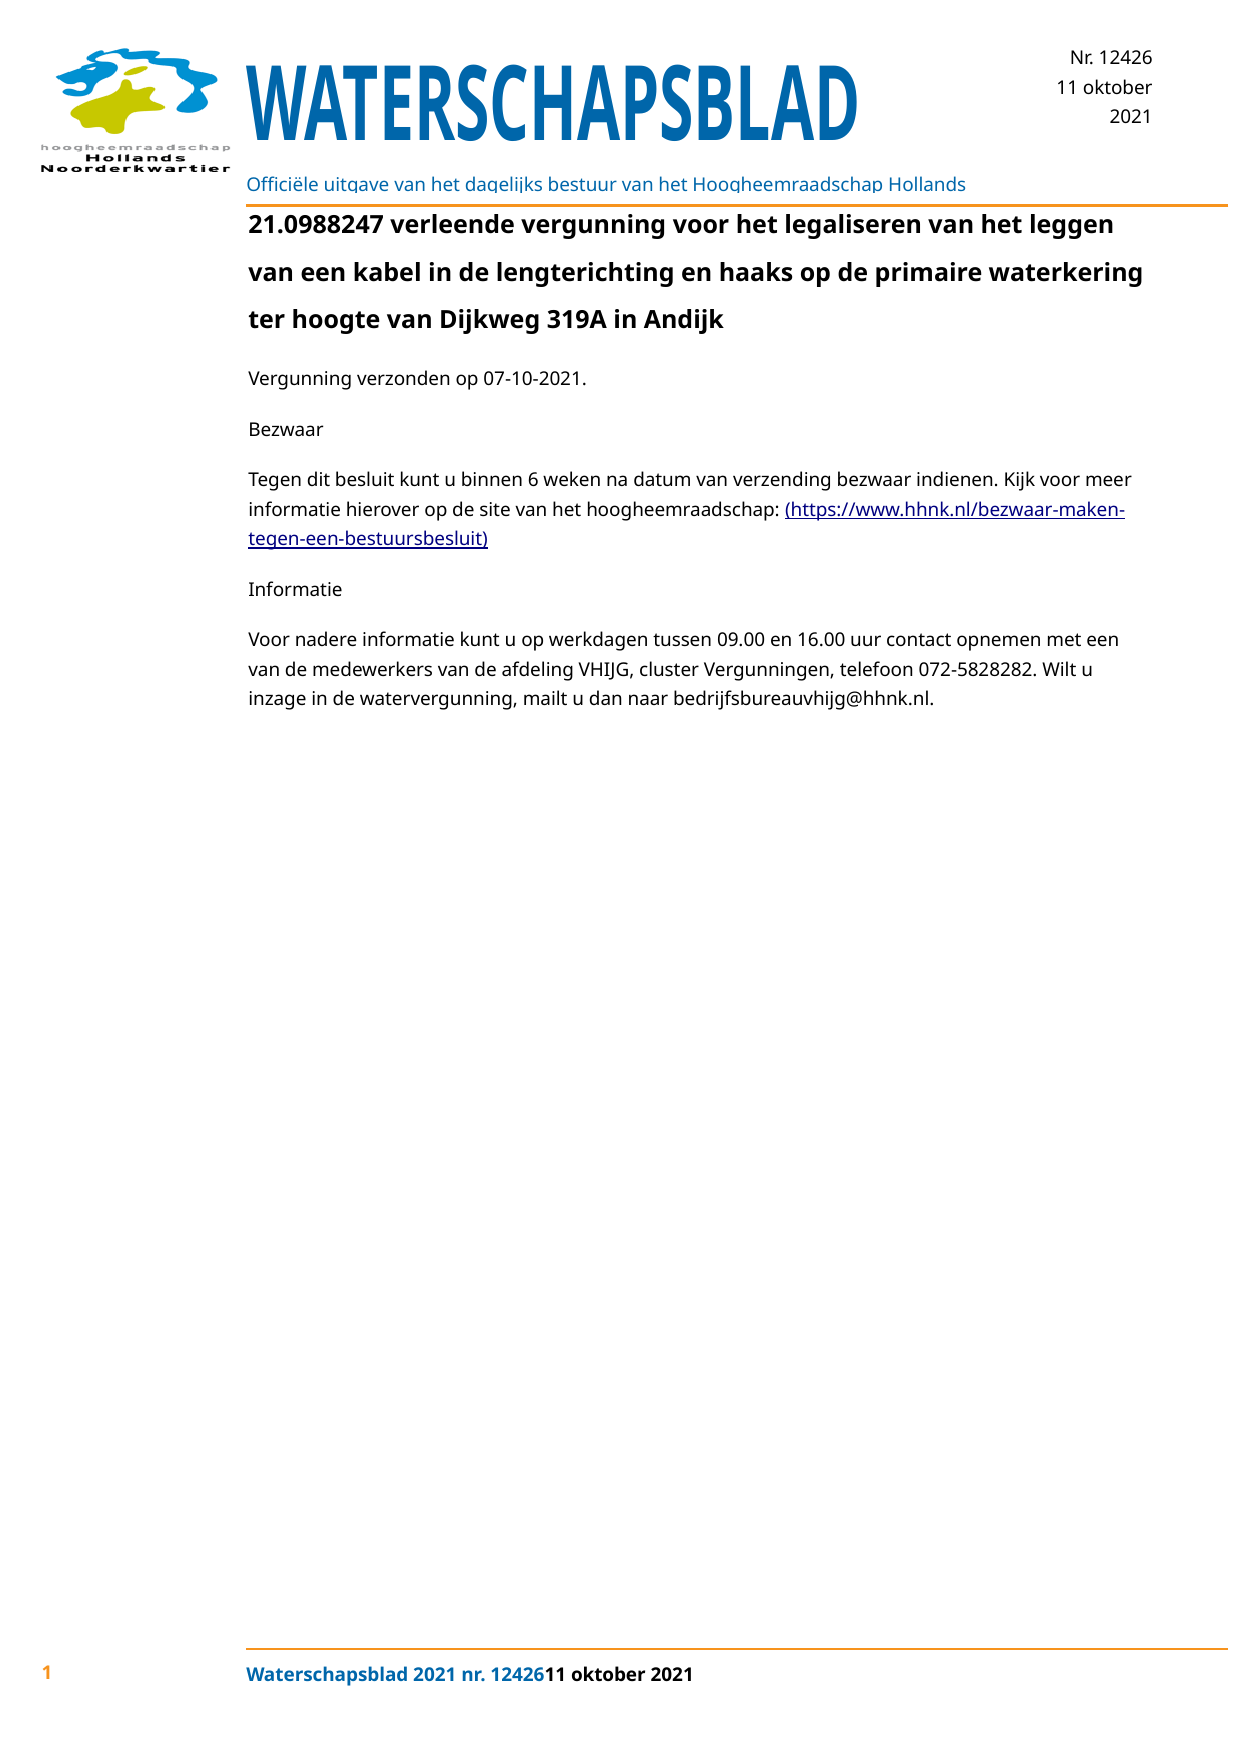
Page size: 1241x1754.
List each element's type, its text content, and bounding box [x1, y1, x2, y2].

text Tegen dit besluit kunt u binnen 6 weken na datum van verzending bezwaar indienen. Kijk voor meer informatie hierover op de site van het hoogheemraadschap: (https://www.hhnk.nl/bezwaar-maken-tegen-een-bestuursbesluit) [248, 466, 1152, 551]
text Informatie [248, 576, 1152, 602]
text Bezwaar [248, 416, 1152, 442]
picture [41, 47, 231, 172]
text Vergunning verzonden op 07-10-2021. [248, 366, 1152, 391]
text 21.0988247 verleende vergunning voor het legaliseren van het leggen van een kabel in de lengterichting en haaks op de primaire waterkering ter hoogte van Dijkweg 319A in Andijk [248, 207, 1152, 336]
text Voor nadere informatie kunt u op werkdagen tussen 09.00 en 16.00 uur contact opnemen met een van de medewerkers van de afdeling VHIJG, cluster Vergunningen, telefoon 072-5828282. Wilt u inzage in de watervergunning, mailt u dan naar bedrijfsbureauvhijg@hhnk.nl. [248, 626, 1152, 711]
